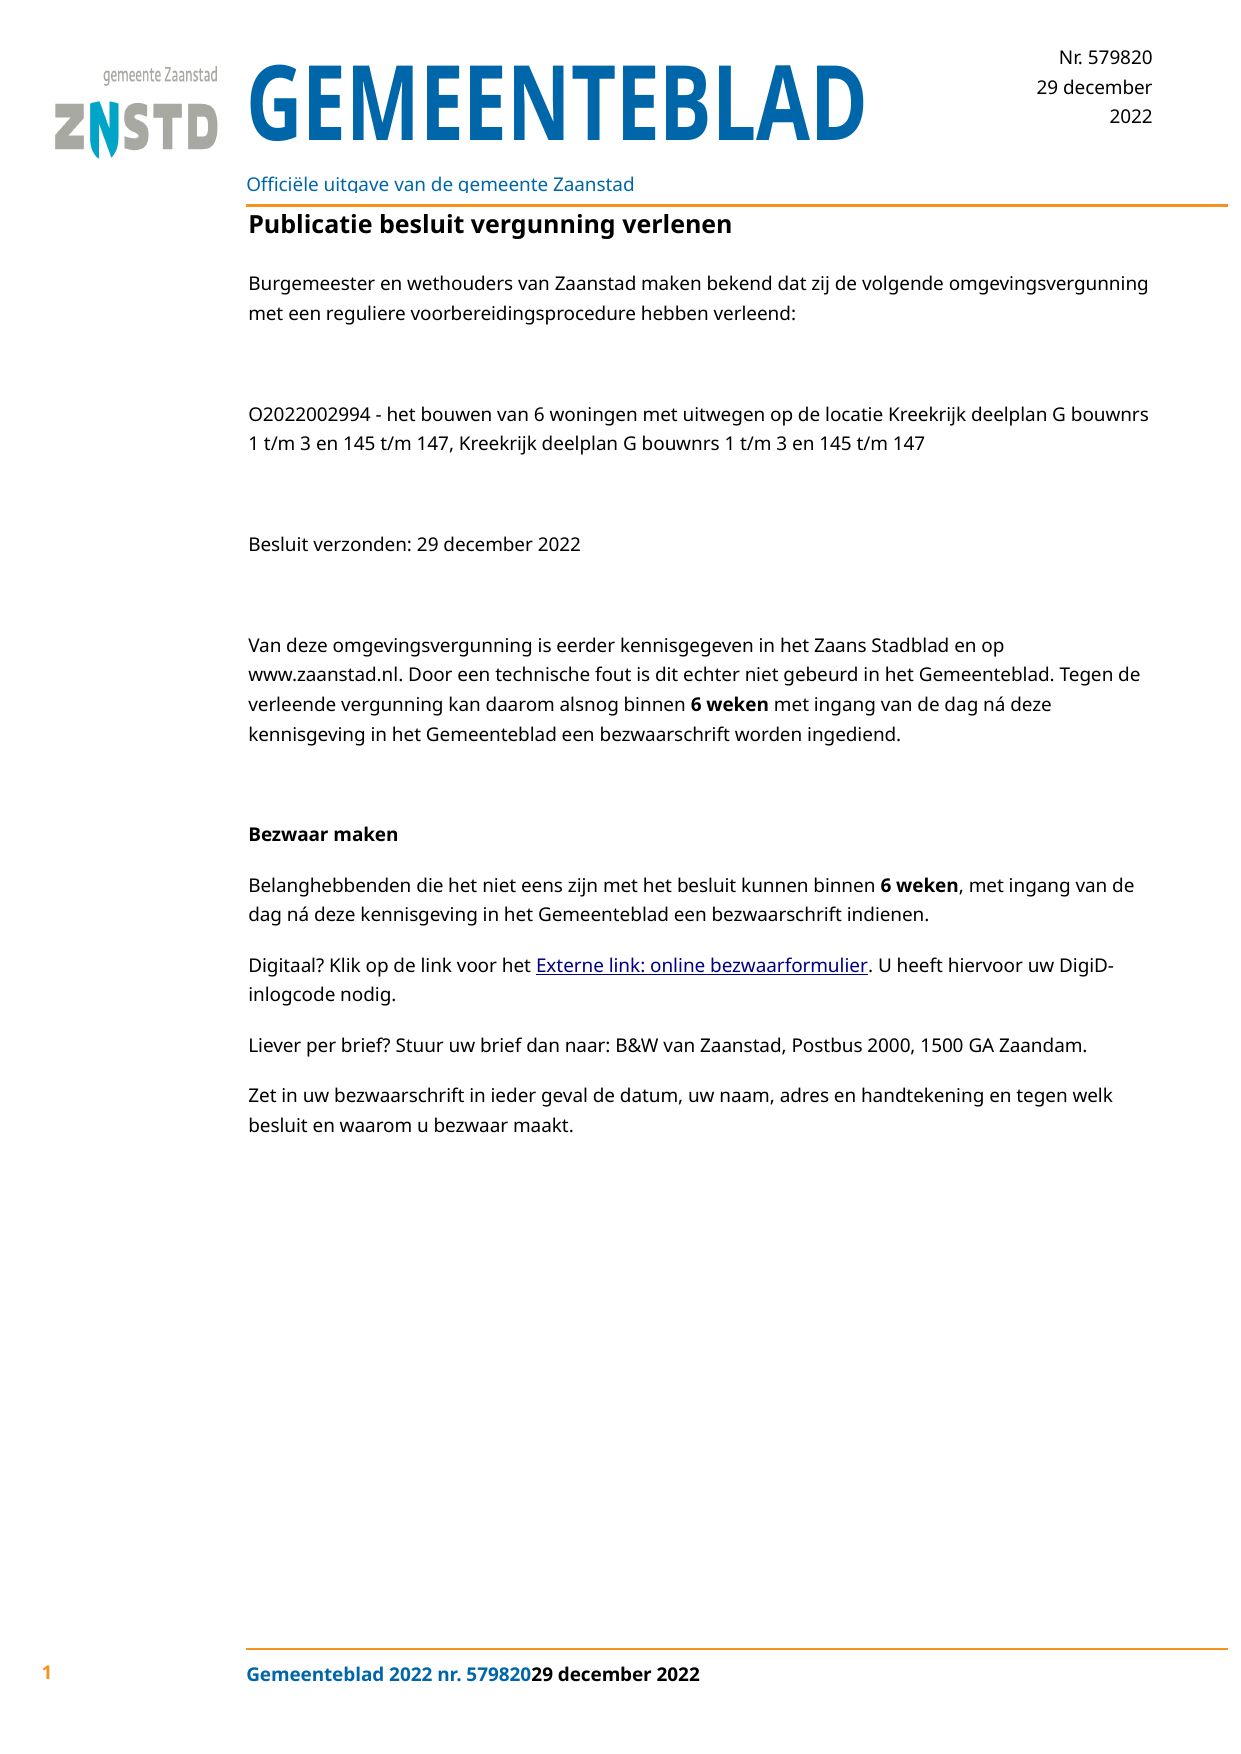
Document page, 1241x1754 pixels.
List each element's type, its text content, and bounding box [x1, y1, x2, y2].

text Burgemeester en wethouders van Zaanstad maken bekend dat zij de volgende omgevingsvergunning met een reguliere voorbereidingsprocedure hebben verleend: [248, 270, 1152, 326]
text Zet in uw bezwaarschrift in ieder geval de datum, uw naam, adres en handtekening en tegen welk besluit en waarom u bezwaar maakt. [248, 1082, 1152, 1138]
text Belanghebbenden die het niet eens zijn met het besluit kunnen binnen 6 weken, met ingang van de dag ná deze kennisgeving in het Gemeenteblad een bezwaarschrift indienen. [248, 872, 1152, 927]
picture [41, 47, 231, 172]
text Van deze omgevingsvergunning is eerder kennisgegeven in het Zaans Stadblad en op www.zaanstad.nl. Door een technische fout is dit echter niet gebeurd in het Gemeenteblad. Tegen de verleende vergunning kan daarom alsnog binnen 6 weken met ingang van de dag ná deze kennisgeving in het Gemeenteblad een bezwaarschrift worden ingediend. [248, 632, 1152, 746]
text Besluit verzonden: 29 december 2022 [248, 531, 1152, 557]
text Digitaal? Klik op de link voor het Externe link: online bezwaarformulier. U heeft hiervoor uw DigiD-inlogcode nodig. [248, 952, 1152, 1007]
text Publicatie besluit vergunning verlenen [248, 207, 1152, 241]
text O2022002994 - het bouwen van 6 woningen met uitwegen op de locatie Kreekrijk deelplan G bouwnrs 1 t/m 3 en 145 t/m 147, Kreekrijk deelplan G bouwnrs 1 t/m 3 en 145 t/m 147 [248, 401, 1152, 456]
text Bezwaar maken [248, 822, 1152, 847]
text Liever per brief? Stuur uw brief dan naar: B&W van Zaanstad, Postbus 2000, 1500 GA Zaandam. [248, 1032, 1152, 1058]
